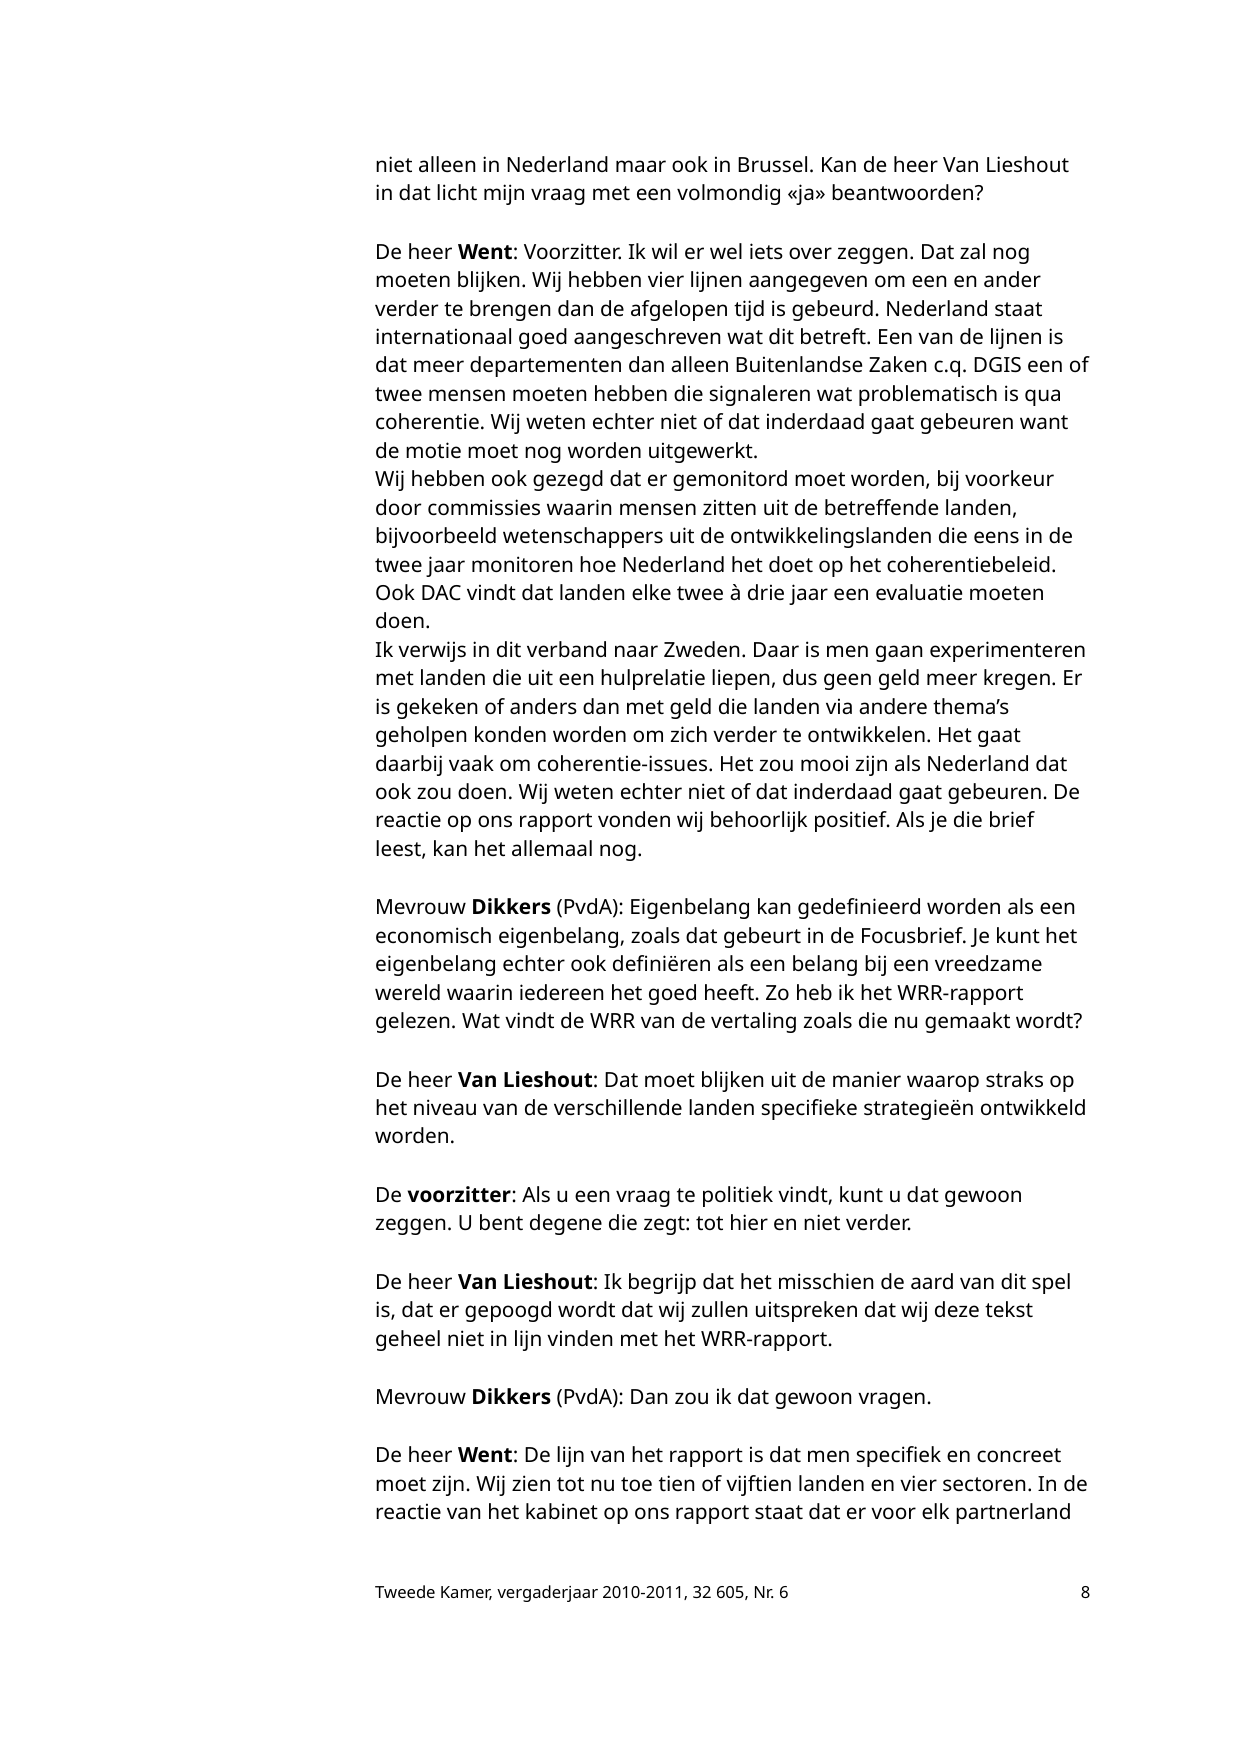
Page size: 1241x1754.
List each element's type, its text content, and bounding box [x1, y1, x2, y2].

text De heer Went: De lijn van het rapport is dat men specifiek en concreet moet zijn. Wij zien tot nu toe tien of vijftien landen en vier sectoren. In de reactie van het kabinet op ons rapport staat dat er voor elk partnerland [375, 1441, 1090, 1526]
text De voorzitter: Als u een vraag te politiek vindt, kunt u dat gewoon zeggen. U bent degene die zegt: tot hier en niet verder. [375, 1180, 1090, 1237]
text Ik verwijs in dit verband naar Zweden. Daar is men gaan experimenteren met landen die uit een hulprelatie liepen, dus geen geld meer kregen. Er is gekeken of anders dan met geld die landen via andere thema’s geholpen konden worden om zich verder te ontwikkelen. Het gaat daarbij vaak om coherentie-issues. Het zou mooi zijn als Nederland dat ook zou doen. Wij weten echter niet of dat inderdaad gaat gebeuren. De reactie op ons rapport vonden wij behoorlijk positief. Als je die brief leest, kan het allemaal nog. [375, 635, 1090, 862]
text Mevrouw Dikkers (PvdA): Dan zou ik dat gewoon vragen. [375, 1382, 1090, 1411]
text niet alleen in Nederland maar ook in Brussel. Kan de heer Van Lieshout in dat licht mijn vraag met een volmondig «ja» beantwoorden? [375, 150, 1090, 207]
text De heer Van Lieshout: Dat moet blijken uit de manier waarop straks op het niveau van de verschillende landen specifieke strategieën ontwikkeld worden. [375, 1065, 1090, 1150]
text De heer Van Lieshout: Ik begrijp dat het misschien de aard van dit spel is, dat er gepoogd wordt dat wij zullen uitspreken dat wij deze tekst geheel niet in lijn vinden met het WRR-rapport. [375, 1267, 1090, 1352]
text Wij hebben ook gezegd dat er gemonitord moet worden, bij voorkeur door commissies waarin mensen zitten uit de betreffende landen, bijvoorbeeld wetenschappers uit de ontwikkelingslanden die eens in de twee jaar monitoren hoe Nederland het doet op het coherentiebeleid. Ook DAC vindt dat landen elke twee à drie jaar een evaluatie moeten doen. [375, 464, 1090, 635]
text Mevrouw Dikkers (PvdA): Eigenbelang kan gedefinieerd worden als een economisch eigenbelang, zoals dat gebeurt in de Focusbrief. Je kunt het eigenbelang echter ook definiëren als een belang bij een vreedzame wereld waarin iedereen het goed heeft. Zo heb ik het WRR-rapport gelezen. Wat vindt de WRR van de vertaling zoals die nu gemaakt wordt? [375, 892, 1090, 1035]
text De heer Went: Voorzitter. Ik wil er wel iets over zeggen. Dat zal nog moeten blijken. Wij hebben vier lijnen aangegeven om een en ander verder te brengen dan de afgelopen tijd is gebeurd. Nederland staat internationaal goed aangeschreven wat dit betreft. Een van de lijnen is dat meer departementen dan alleen Buitenlandse Zaken c.q. DGIS een of twee mensen moeten hebben die signaleren wat problematisch is qua coherentie. Wij weten echter niet of dat inderdaad gaat gebeuren want de motie moet nog worden uitgewerkt. [375, 237, 1090, 464]
